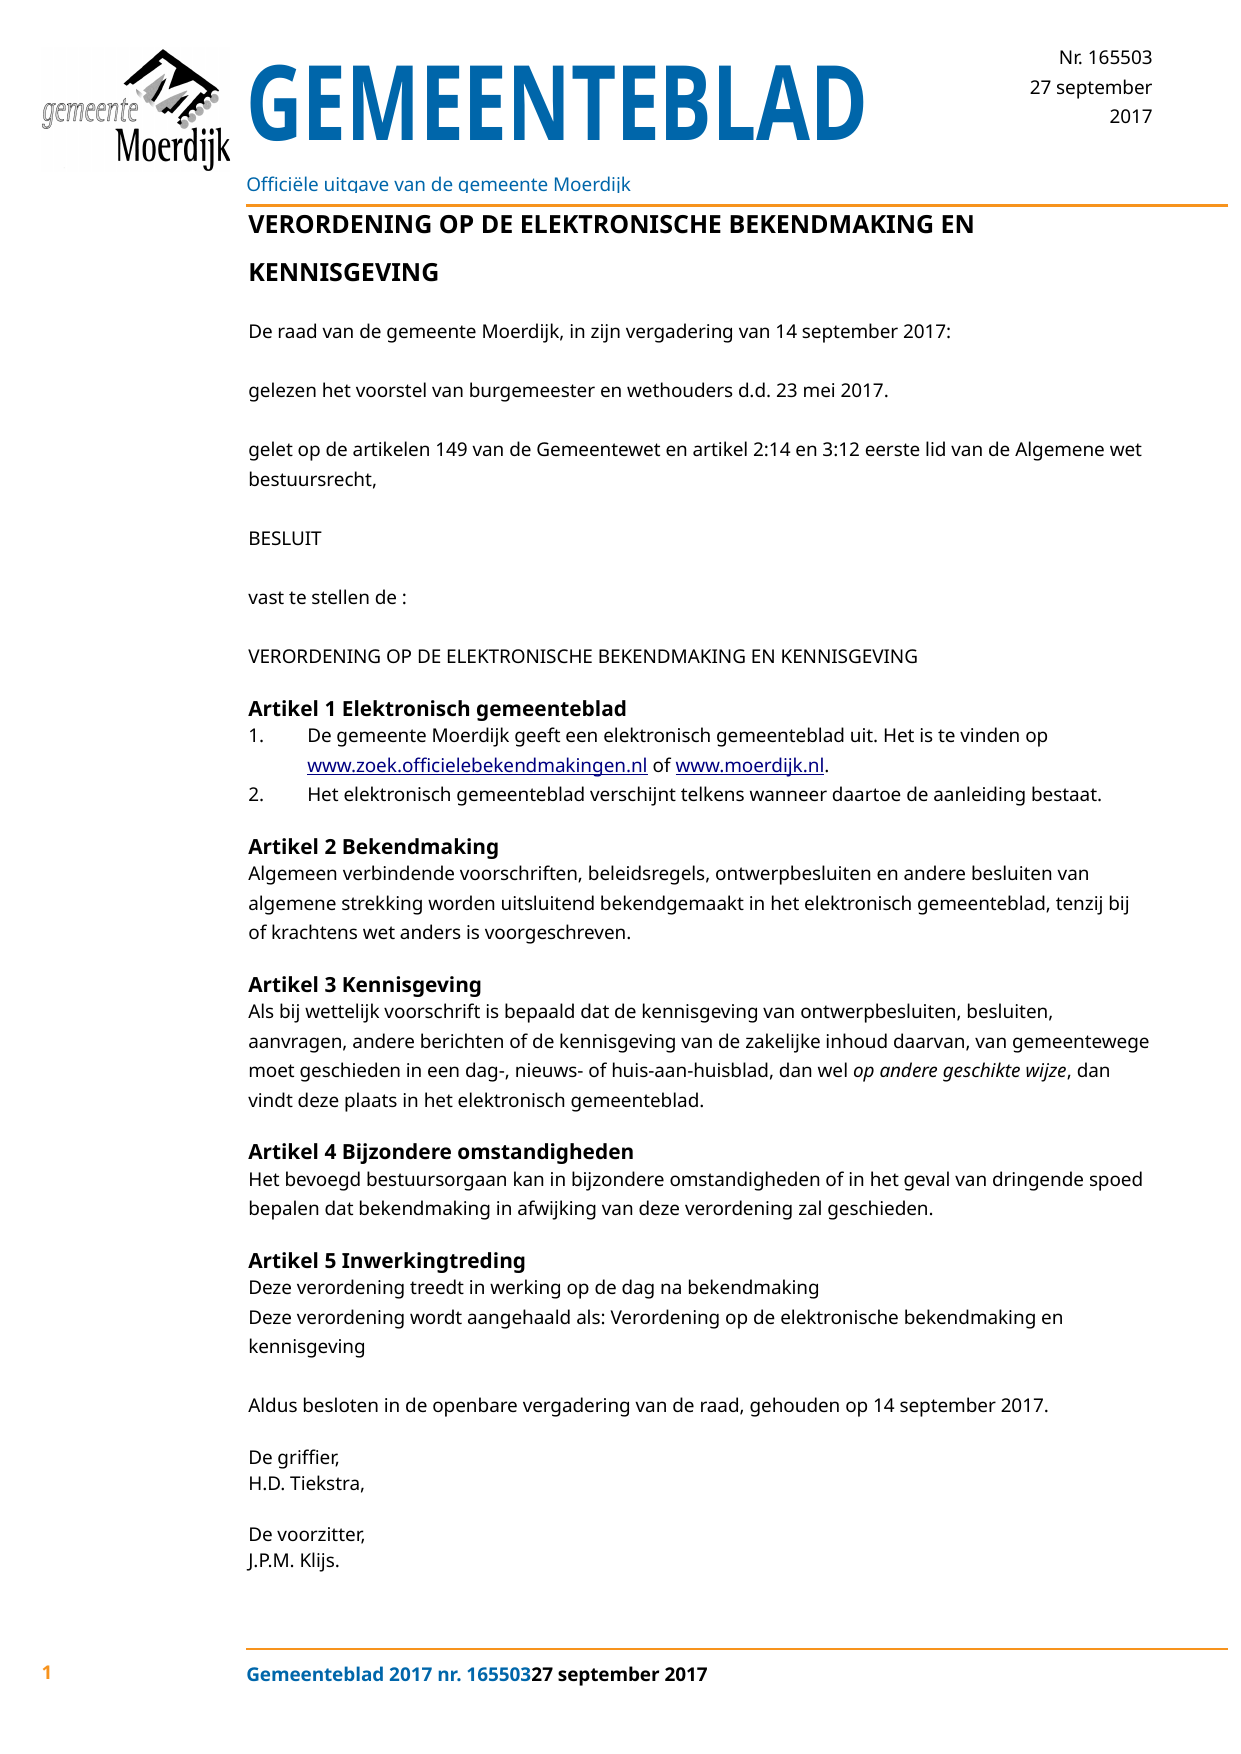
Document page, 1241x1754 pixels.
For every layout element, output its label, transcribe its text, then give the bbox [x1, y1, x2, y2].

text Als bij wettelijk voorschrift is bepaald dat de kennisgeving van ontwerpbesluiten, besluiten, aanvragen, andere berichten of de kennisgeving van de zakelijke inhoud daarvan, van gemeentewege moet geschieden in een dag-, nieuws- of huis-aan-huisblad, dan wel op andere geschikte wijze, dan vindt deze plaats in het elektronisch gemeenteblad. [248, 998, 1152, 1113]
text BESLUIT [248, 525, 1152, 551]
text vast te stellen de : [248, 584, 1152, 610]
text Artikel 1 Elektronisch gemeenteblad [248, 694, 1152, 722]
text De griffier, [248, 1444, 1152, 1470]
picture [41, 47, 231, 172]
text VERORDENING OP DE ELEKTRONISCHE BEKENDMAKING EN KENNISGEVING [248, 207, 1152, 288]
list De gemeente Moerdijk geeft een elektronisch gemeenteblad uit. Het is te vinden op www.zoek.officielebekendmakingen.nl of www.moerdijk.nl. [248, 722, 1152, 777]
text J.P.M. Klijs. [248, 1547, 1152, 1573]
text Artikel 4 Bijzondere omstandigheden [248, 1137, 1152, 1166]
text Artikel 3 Kennisgeving [248, 970, 1152, 998]
list Het elektronisch gemeenteblad verschijnt telkens wanneer daartoe de aanleiding bestaat. [248, 781, 1152, 807]
text De raad van de gemeente Moerdijk, in zijn vergadering van 14 september 2017: [248, 318, 1152, 344]
text Algemeen verbindende voorschriften, beleidsregels, ontwerpbesluiten en andere besluiten van algemene strekking worden uitsluitend bekendgemaakt in het elektronisch gemeenteblad, tenzij bij of krachtens wet anders is voorgeschreven. [248, 860, 1152, 945]
text De voorzitter, [248, 1521, 1152, 1547]
text VERORDENING OP DE ELEKTRONISCHE BEKENDMAKING EN KENNISGEVING [248, 643, 1152, 669]
text gelezen het voorstel van burgemeester en wethouders d.d. 23 mei 2017. [248, 377, 1152, 403]
text Artikel 5 Inwerkingtreding [248, 1246, 1152, 1274]
text Deze verordening treedt in werking op de dag na bekendmaking [248, 1274, 1152, 1300]
text Het bevoegd bestuursorgaan kan in bijzondere omstandigheden of in het geval van dringende spoed bepalen dat bekendmaking in afwijking van deze verordening zal geschieden. [248, 1166, 1152, 1221]
text Artikel 2 Bekendmaking [248, 832, 1152, 860]
text Deze verordening wordt aangehaald als: Verordening op de elektronische bekendmaking en kennisgeving [248, 1304, 1152, 1359]
text H.D. Tiekstra, [248, 1470, 1152, 1496]
text gelet op de artikelen 149 van de Gemeentewet en artikel 2:14 en 3:12 eerste lid van de Algemene wet bestuursrecht, [248, 436, 1152, 492]
text Aldus besloten in de openbare vergadering van de raad, gehouden op 14 september 2017. [248, 1393, 1152, 1418]
